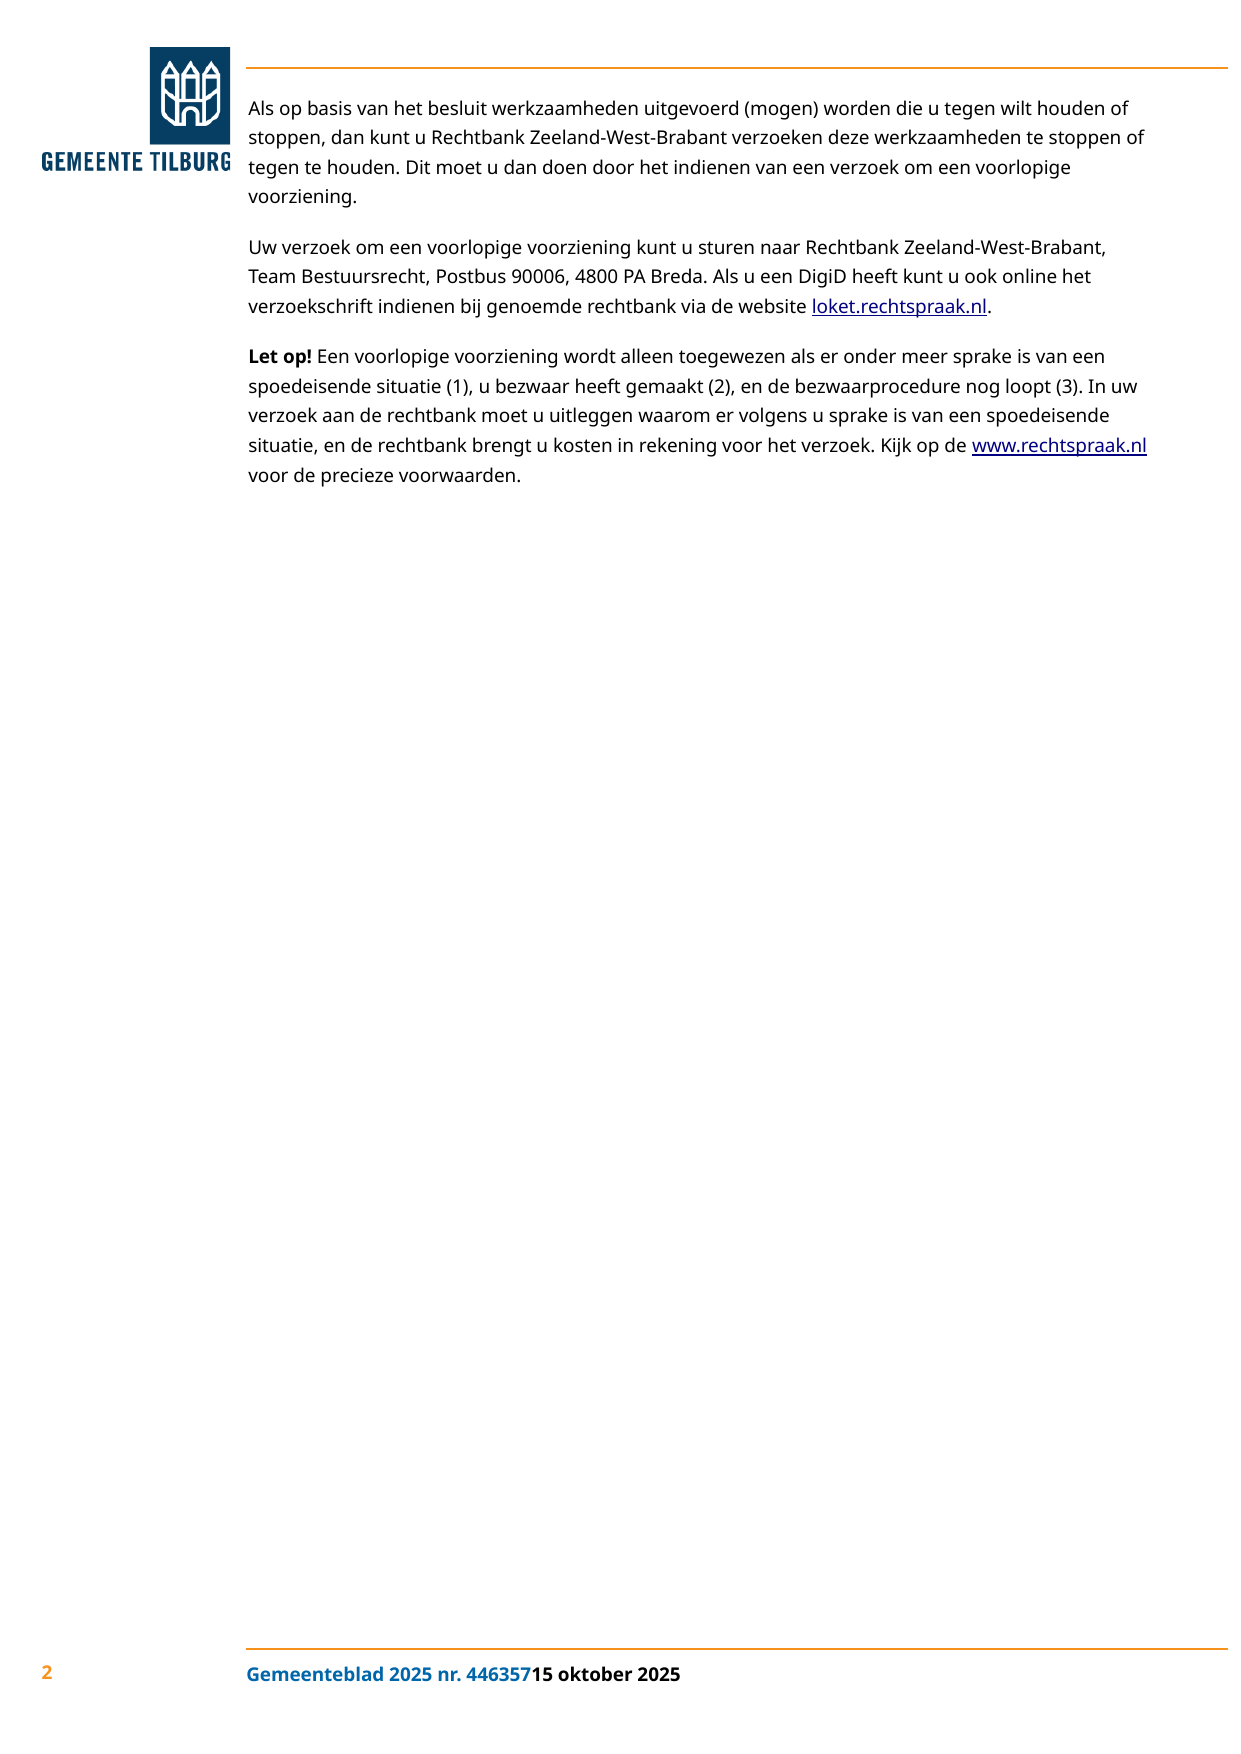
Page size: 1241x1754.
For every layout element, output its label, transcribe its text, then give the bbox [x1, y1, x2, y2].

text Let op! Een voorlopige voorziening wordt alleen toegewezen als er onder meer sprake is van een spoedeisende situatie (1), u bezwaar heeft gemaakt (2), en de bezwaarprocedure nog loopt (3). In uw verzoek aan de rechtbank moet u uitleggen waarom er volgens u sprake is van een spoedeisende situatie, en de rechtbank brengt u kosten in rekening voor het verzoek. Kijk op de www.rechtspraak.nl voor de precieze voorwaarden. [248, 343, 1152, 488]
text Als op basis van het besluit werkzaamheden uitgevoerd (mogen) worden die u tegen wilt houden of stoppen, dan kunt u Rechtbank Zeeland-West-Brabant verzoeken deze werkzaamheden te stoppen of tegen te houden. Dit moet u dan doen door het indienen van een verzoek om een voorlopige voorziening. [248, 95, 1152, 209]
picture [41, 47, 231, 172]
text Uw verzoek om een voorlopige voorziening kunt u sturen naar Rechtbank Zeeland-West-Brabant, Team Bestuursrecht, Postbus 90006, 4800 PA Breda. Als u een DigiD heeft kunt u ook online het verzoekschrift indienen bij genoemde rechtbank via de website loket.rechtspraak.nl. [248, 234, 1152, 319]
